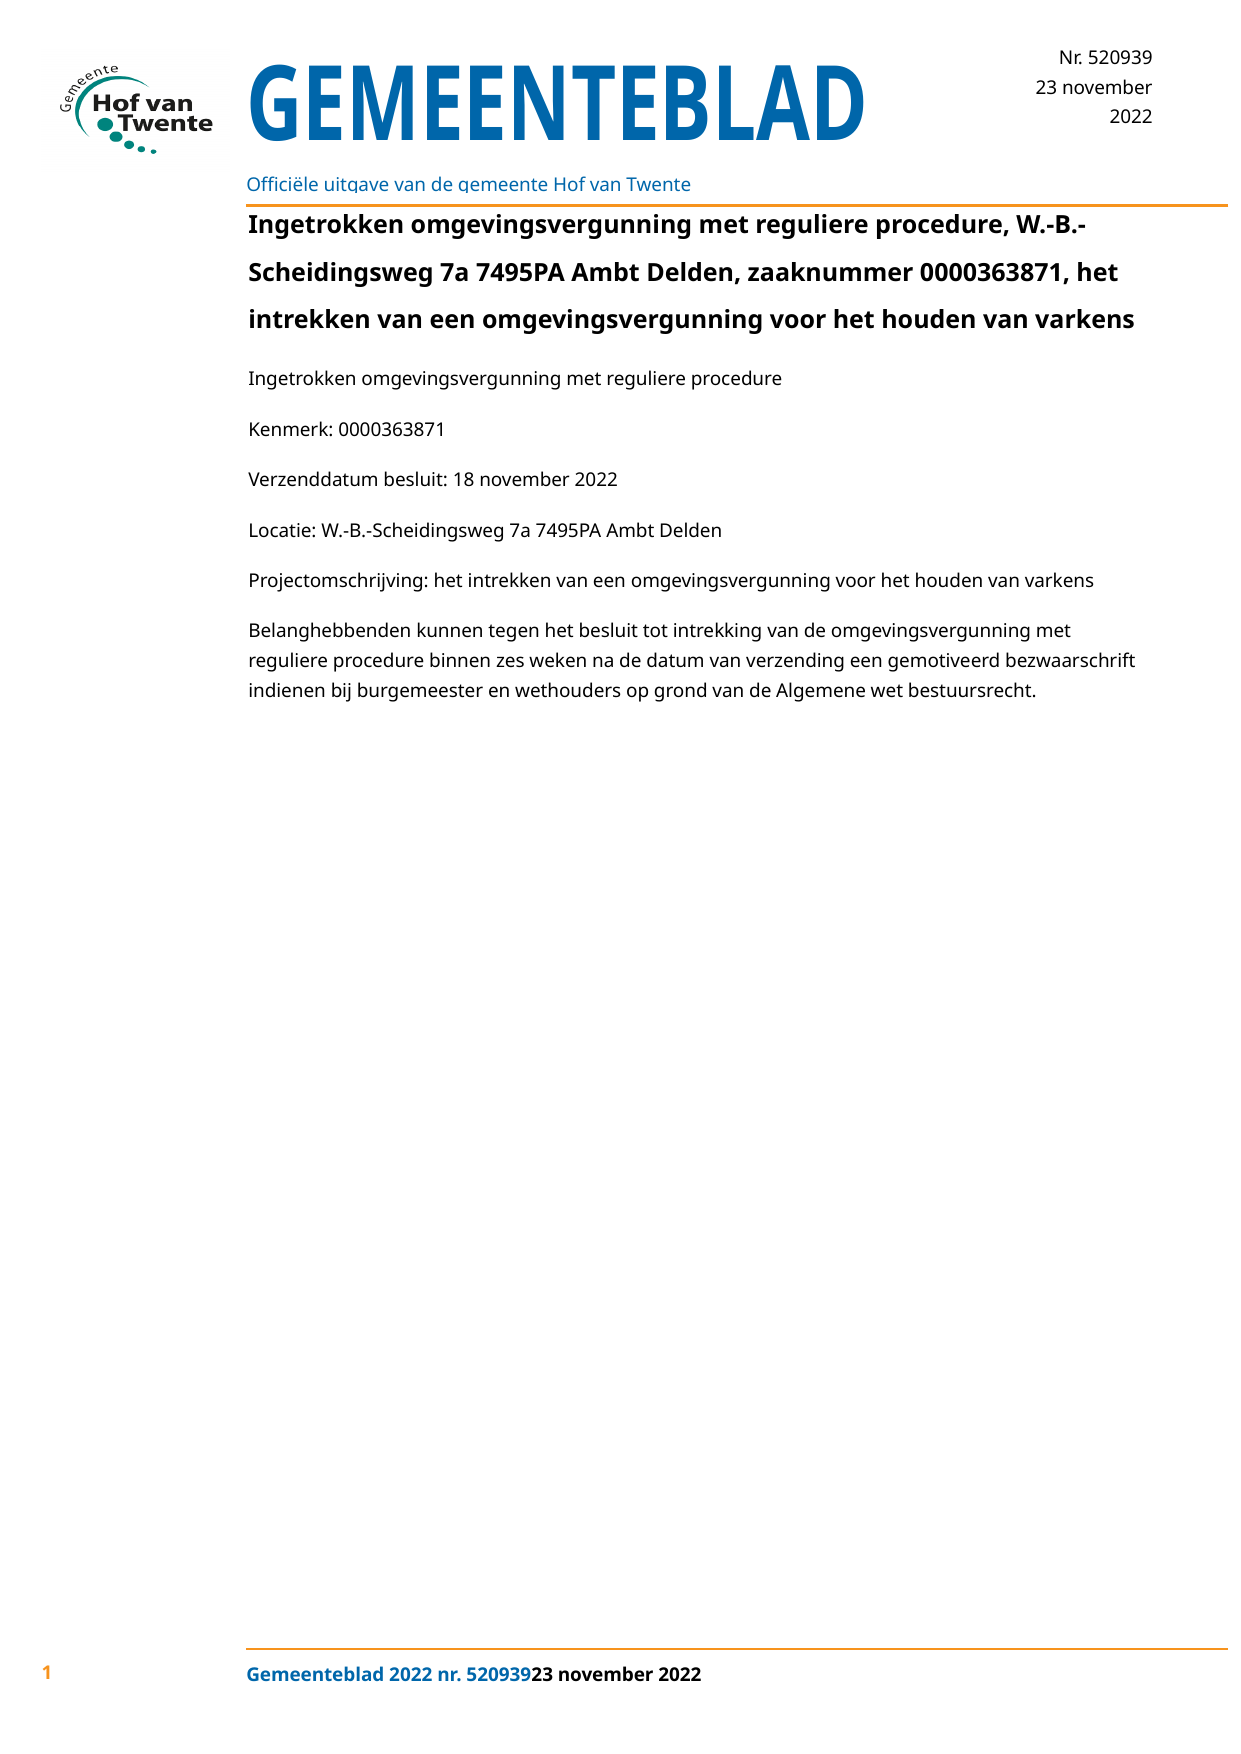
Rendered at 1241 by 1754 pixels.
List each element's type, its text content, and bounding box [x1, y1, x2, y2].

picture [41, 47, 231, 172]
text Locatie: W.-B.-Scheidingsweg 7a 7495PA Ambt Delden [248, 517, 1152, 542]
text Ingetrokken omgevingsvergunning met reguliere procedure, W.-B.-Scheidingsweg 7a 7495PA Ambt Delden, zaaknummer 0000363871, het intrekken van een omgevingsvergunning voor het houden van varkens [248, 207, 1152, 336]
text Kenmerk: 0000363871 [248, 416, 1152, 442]
text Verzenddatum besluit: 18 november 2022 [248, 466, 1152, 492]
text Belanghebbenden kunnen tegen het besluit tot intrekking van de omgevingsvergunning met reguliere procedure binnen zes weken na de datum van verzending een gemotiveerd bezwaarschrift indienen bij burgemeester en wethouders op grond van de Algemene wet bestuursrecht. [248, 618, 1152, 702]
text Projectomschrijving: het intrekken van een omgevingsvergunning voor het houden van varkens [248, 567, 1152, 593]
text Ingetrokken omgevingsvergunning met reguliere procedure [248, 366, 1152, 391]
